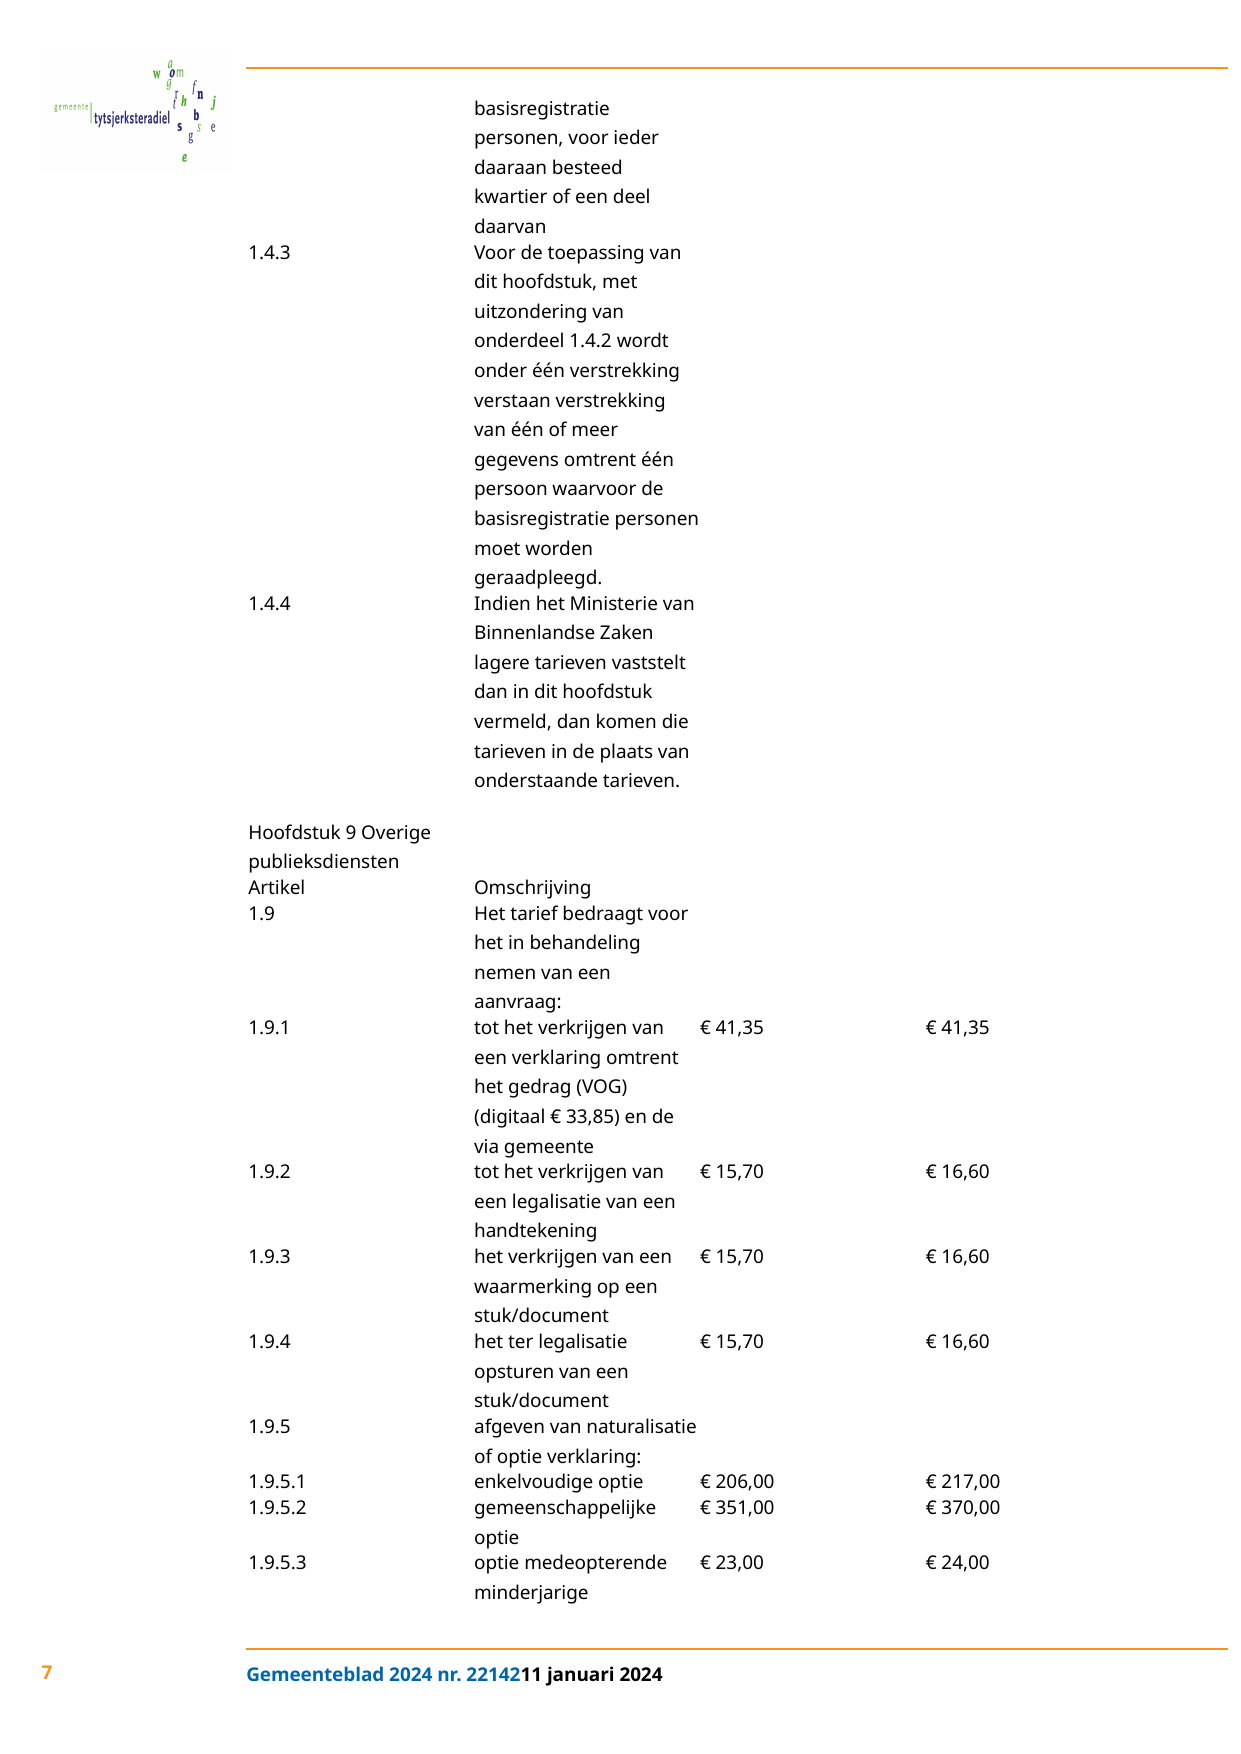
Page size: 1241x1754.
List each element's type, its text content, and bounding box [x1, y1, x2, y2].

table_cell afgeven van naturalisatie of optie verklaring: [474, 1413, 700, 1468]
table_cell € 41,35 [700, 1015, 926, 1158]
table_cell enkelvoudige optie [474, 1469, 700, 1494]
table_cell € 24,00 [926, 1550, 1152, 1605]
table_cell [248, 793, 474, 819]
table_cell € 15,70 [700, 1244, 926, 1328]
table_cell [926, 1413, 1152, 1468]
table_cell gemeenschappelijke optie [474, 1494, 700, 1549]
table_cell € 15,70 [700, 1159, 926, 1243]
table_cell [926, 819, 1152, 874]
table_cell [474, 819, 700, 874]
table_cell 1.9 [248, 900, 474, 1014]
table_cell [926, 900, 1152, 1014]
table_cell Artikel [248, 874, 474, 900]
table_cell 1.9.5 [248, 1413, 474, 1468]
table_cell [700, 239, 926, 590]
table_cell € 15,70 [700, 1328, 926, 1413]
table_cell 1.9.3 [248, 1244, 474, 1328]
table_cell 1.9.4 [248, 1328, 474, 1413]
table_cell € 16,60 [926, 1159, 1152, 1243]
table_cell [700, 819, 926, 874]
table_cell basisregistratie personen, voor ieder daaraan besteed kwartier of een deel daarvan [474, 95, 700, 239]
table_cell 1.9.1 [248, 1015, 474, 1158]
table_cell optie medeopterende minderjarige [474, 1550, 700, 1605]
table_cell [926, 590, 1152, 793]
table_cell 1.4.4 [248, 590, 474, 793]
table_cell 1.9.5.2 [248, 1494, 474, 1549]
table_cell 1.9.5.1 [248, 1469, 474, 1494]
table_cell [700, 900, 926, 1014]
table_cell tot het verkrijgen van een verklaring omtrent het gedrag (VOG) (digitaal € 33,85) en de via gemeente [474, 1015, 700, 1158]
table_cell [926, 793, 1152, 819]
table_cell [700, 590, 926, 793]
table_cell Het tarief bedraagt voor het in behandeling nemen van een aanvraag: [474, 900, 700, 1014]
table_cell Omschrijving [474, 874, 700, 900]
table_cell [926, 239, 1152, 590]
table_cell het ter legalisatie opsturen van een stuk/document [474, 1328, 700, 1413]
table_cell 1.4.3 [248, 239, 474, 590]
table_cell [700, 95, 926, 239]
table_cell [700, 1413, 926, 1468]
table_cell het verkrijgen van een waarmerking op een stuk/document [474, 1244, 700, 1328]
table_cell € 16,60 [926, 1244, 1152, 1328]
table_cell € 23,00 [700, 1550, 926, 1605]
table_cell € 16,60 [926, 1328, 1152, 1413]
table_cell Voor de toepassing van dit hoofdstuk, met uitzondering van onderdeel 1.4.2 wordt onder één verstrekking verstaan verstrekking van één of meer gegevens omtrent één persoon waarvoor de basisregistratie personen moet worden geraadpleegd. [474, 239, 700, 590]
table_cell € 206,00 [700, 1469, 926, 1494]
table_cell [700, 793, 926, 819]
table_cell Hoofdstuk 9 Overige publieksdiensten [248, 819, 474, 874]
table_cell € 217,00 [926, 1469, 1152, 1494]
table_cell € 370,00 [926, 1494, 1152, 1549]
table_cell Indien het Ministerie van Binnenlandse Zaken lagere tarieven vaststelt dan in dit hoofdstuk vermeld, dan komen die tarieven in de plaats van onderstaande tarieven. [474, 590, 700, 793]
table_cell [248, 95, 474, 239]
table_cell [926, 874, 1152, 900]
table_cell 1.9.2 [248, 1159, 474, 1243]
table_cell [474, 793, 700, 819]
table_cell 1.9.5.3 [248, 1550, 474, 1605]
table_cell € 41,35 [926, 1015, 1152, 1158]
table_cell € 351,00 [700, 1494, 926, 1549]
picture [41, 47, 231, 172]
table_cell [700, 874, 926, 900]
table_cell [926, 95, 1152, 239]
table_cell tot het verkrijgen van een legalisatie van een handtekening [474, 1159, 700, 1243]
